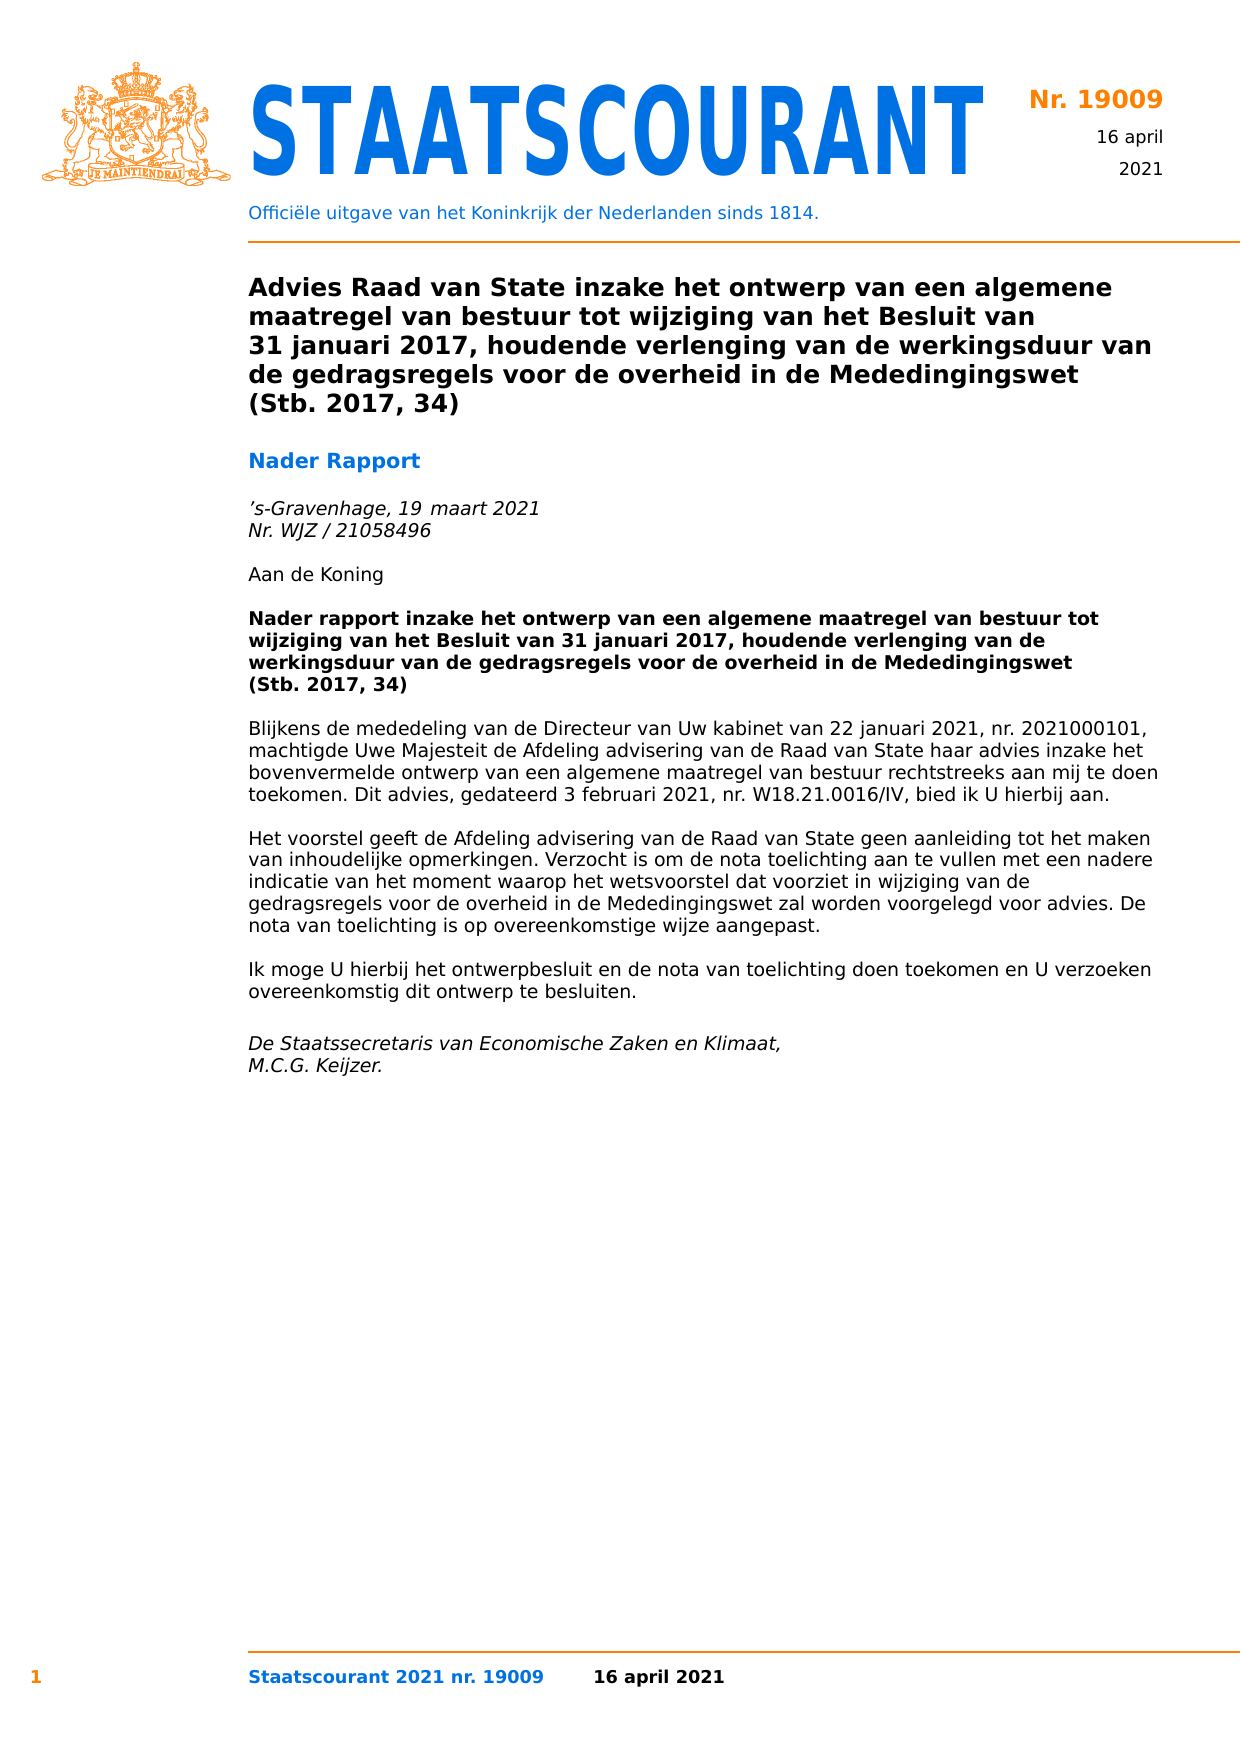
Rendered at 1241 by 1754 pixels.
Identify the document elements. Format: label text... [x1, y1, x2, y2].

text Nr. WJZ / 21058496 [248, 520, 1163, 542]
text ’s-Gravenhage, 19 maart 2021 [248, 498, 1163, 520]
table_header [25, 62, 248, 241]
text Nader rapport inzake het ontwerp van een algemene maatregel van bestuur tot wijziging van het Besluit van 31 januari 2017, houdende verlenging van de werkingsduur van de gedragsregels voor de overheid in de Mededingingswet (Stb. 2017, 34) [248, 608, 1163, 696]
subtitle Nader Rapport [248, 449, 1163, 473]
subtitle Advies Raad van State inzake het ontwerp van een algemene maatregel van bestuur tot wijziging van het Besluit van 31 januari 2017, houdende verlenging van de werkingsduur van de gedragsregels voor de overheid in de Mededingingswet (Stb. 2017, 34) [248, 273, 1163, 419]
text Ik moge U hierbij het ontwerpbesluit en de nota van toelichting doen toekomen en U verzoeken overeenkomstig dit ontwerp te besluiten. [248, 959, 1163, 1003]
table_cell Officiële uitgave van het Koninkrijk der Nederlanden sinds 1814. [248, 203, 1240, 241]
table_header STAATSCOURANT [248, 62, 998, 203]
table_header Nr. 19009 [998, 62, 1240, 121]
picture [41, 62, 231, 186]
table_cell 2021 [998, 153, 1240, 203]
text Het voorstel geeft de Afdeling advisering van de Raad van State geen aanleiding tot het maken van inhoudelijke opmerkingen. Verzocht is om de nota toelichting aan te vullen met een nadere indicatie van het moment waarop het wetsvoorstel dat voorziet in wijziging van de gedragsregels voor de overheid in de Mededingingswet zal worden voorgelegd voor advies. De nota van toelichting is op overeenkomstige wijze aangepast. [248, 827, 1163, 937]
text Aan de Koning [248, 564, 1163, 586]
text Blijkens de mededeling van de Directeur van Uw kabinet van 22 januari 2021, nr. 2021000101, machtigde Uwe Majesteit de Afdeling advisering van de Raad van State haar advies inzake het bovenvermelde ontwerp van een algemene maatregel van bestuur rechtstreeks aan mij te doen toekomen. Dit advies, gedateerd 3 februari 2021, nr. W18.21.0016/IV, bied ik U hierbij aan. [248, 718, 1163, 806]
table_cell 16 april [998, 121, 1240, 153]
text De Staatssecretaris van Economische Zaken en Klimaat, M.C.G. Keijzer. [248, 1033, 1163, 1077]
